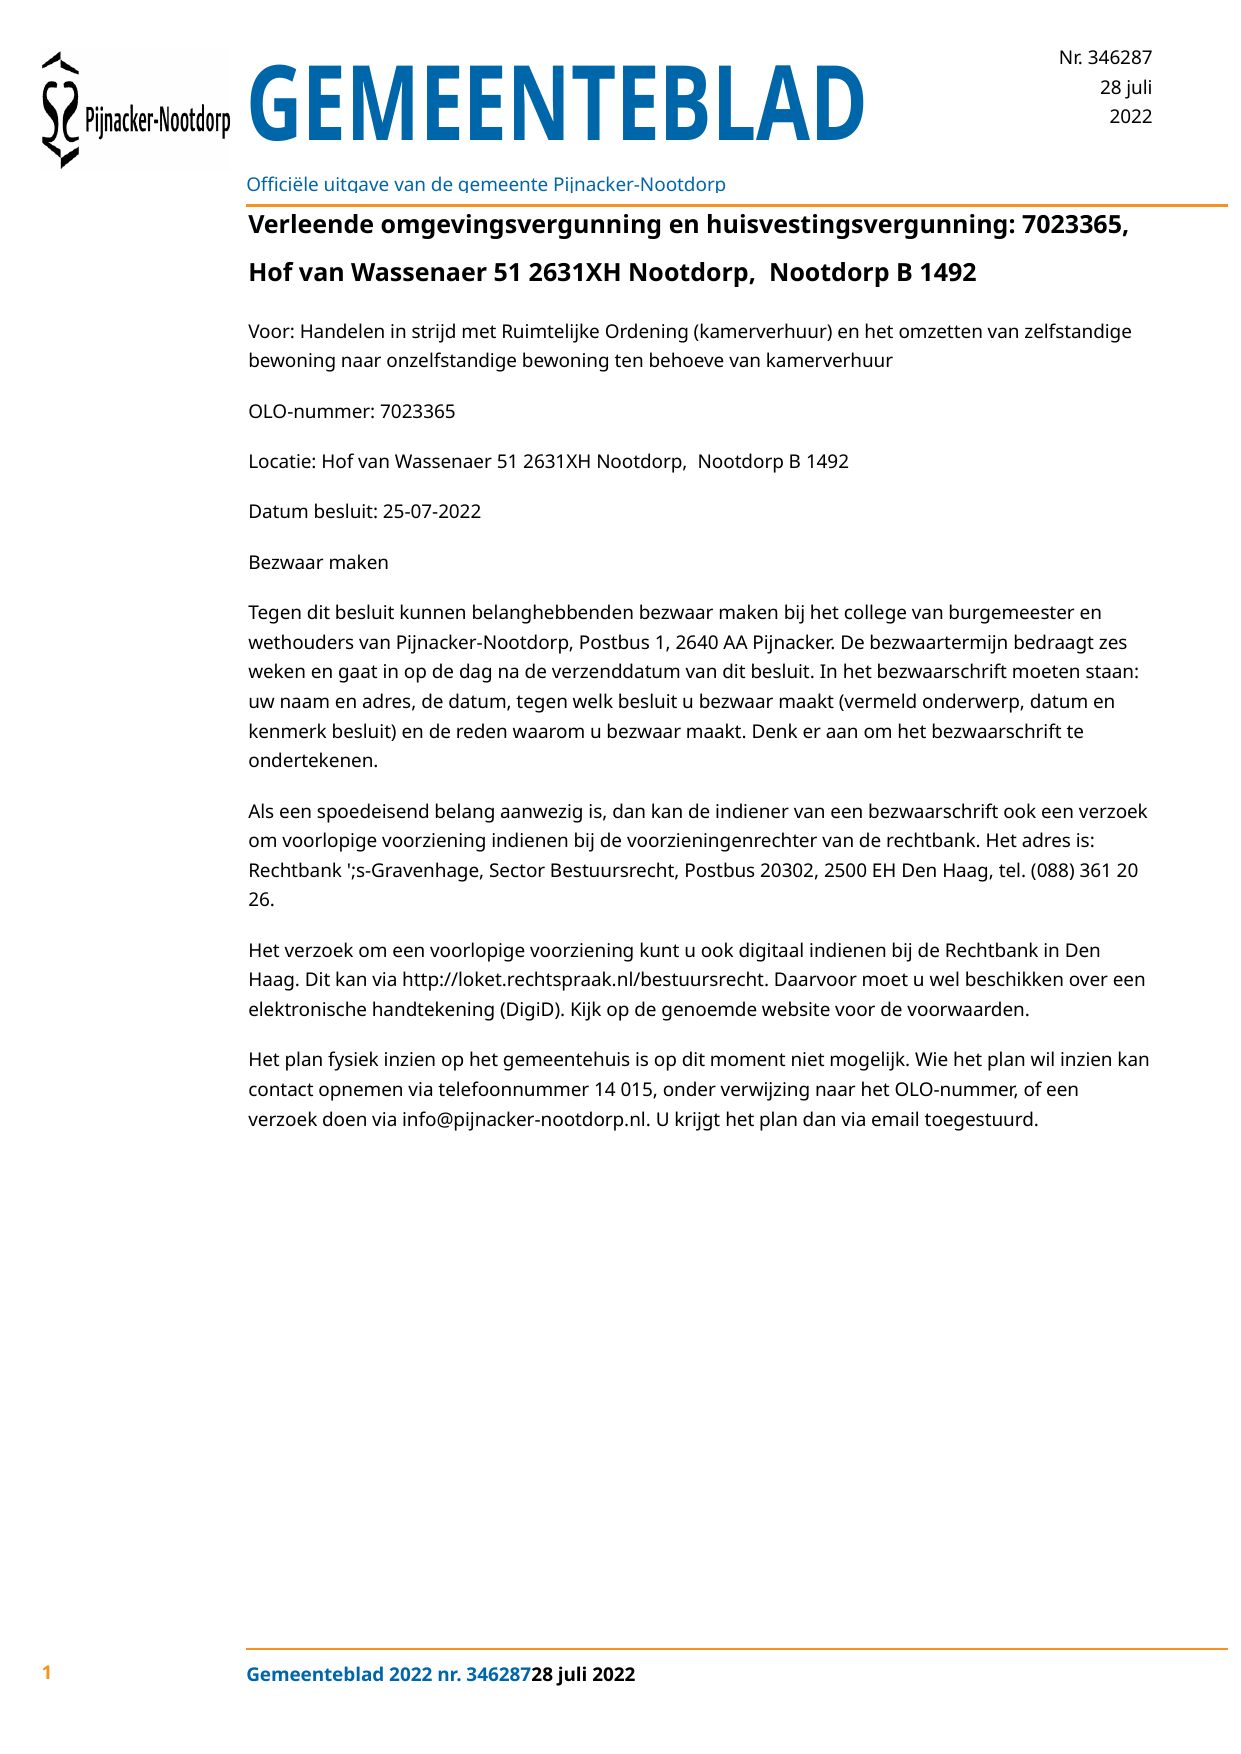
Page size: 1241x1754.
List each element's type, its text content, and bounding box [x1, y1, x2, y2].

text Datum besluit: 25-07-2022 [248, 499, 1152, 524]
text Het plan fysiek inzien op het gemeentehuis is op dit moment niet mogelijk. Wie het plan wil inzien kan contact opnemen via telefoonnummer 14 015, onder verwijzing naar het OLO-nummer, of een verzoek doen via info@pijnacker-nootdorp.nl. U krijgt het plan dan via email toegestuurd. [248, 1047, 1152, 1132]
text Verleende omgevingsvergunning en huisvestingsvergunning: 7023365, Hof van Wassenaer 51 2631XH Nootdorp, Nootdorp B 1492 [248, 207, 1152, 288]
picture [41, 47, 231, 172]
text Het verzoek om een voorlopige voorziening kunt u ook digitaal indienen bij de Rechtbank in Den Haag. Dit kan via http://loket.rechtspraak.nl/bestuursrecht. Daarvoor moet u wel beschikken over een elektronische handtekening (DigiD). Kijk op de genoemde website voor de voorwaarden. [248, 937, 1152, 1022]
text Locatie: Hof van Wassenaer 51 2631XH Nootdorp, Nootdorp B 1492 [248, 448, 1152, 474]
text Bezwaar maken [248, 549, 1152, 575]
text Voor: Handelen in strijd met Ruimtelijke Ordening (kamerverhuur) en het omzetten van zelfstandige bewoning naar onzelfstandige bewoning ten behoeve van kamerverhuur [248, 318, 1152, 373]
text Als een spoedeisend belang aanwezig is, dan kan de indiener van een bezwaarschrift ook een verzoek om voorlopige voorziening indienen bij de voorzieningenrechter van de rechtbank. Het adres is: Rechtbank ';s-Gravenhage, Sector Bestuursrecht, Postbus 20302, 2500 EH Den Haag, tel. (088) 361 20 26. [248, 798, 1152, 912]
text OLO-nummer: 7023365 [248, 398, 1152, 424]
text Tegen dit besluit kunnen belanghebbenden bezwaar maken bij het college van burgemeester en wethouders van Pijnacker-Nootdorp, Postbus 1, 2640 AA Pijnacker. De bezwaartermijn bedraagt zes weken en gaat in op de dag na de verzenddatum van dit besluit. In het bezwaarschrift moeten staan: uw naam en adres, de datum, tegen welk besluit u bezwaar maakt (vermeld onderwerp, datum en kenmerk besluit) en de reden waarom u bezwaar maakt. Denk er aan om het bezwaarschrift te ondertekenen. [248, 599, 1152, 773]
